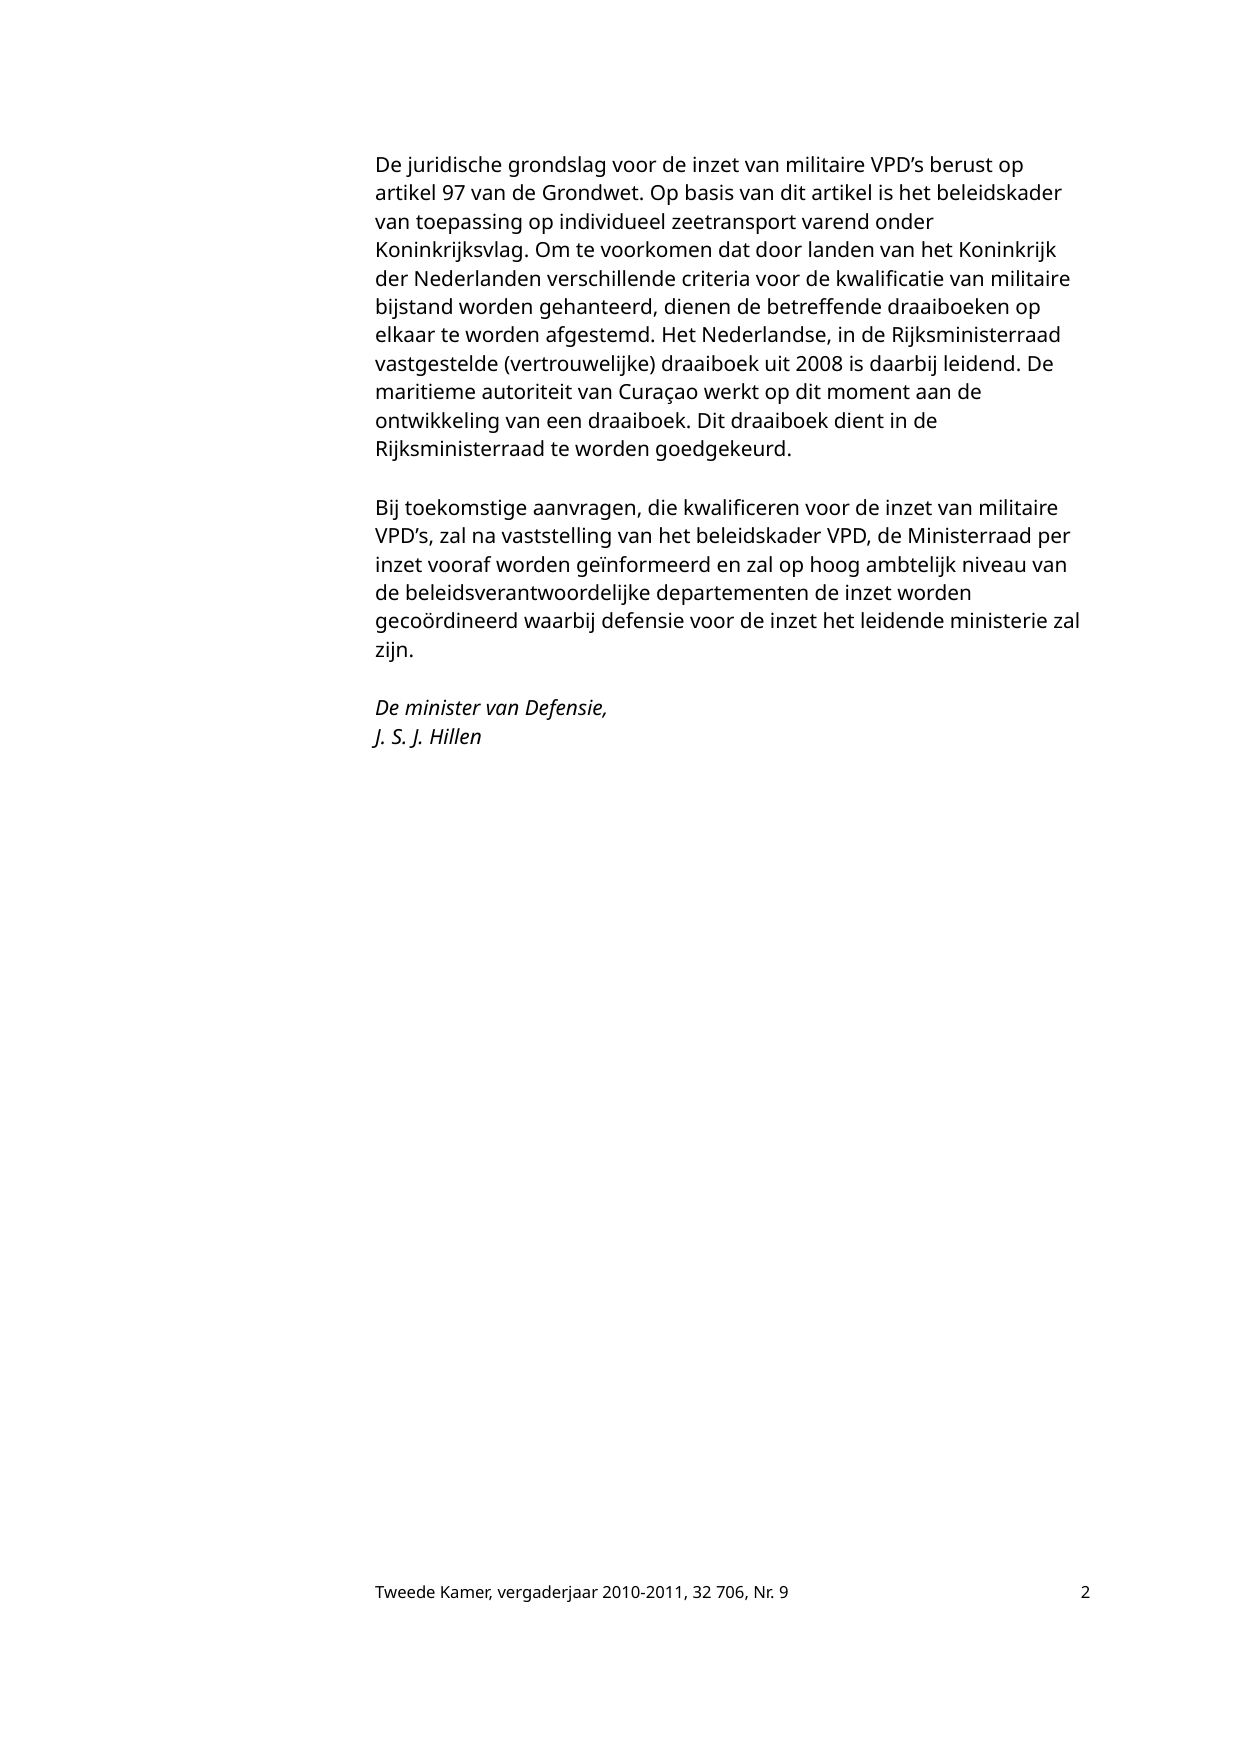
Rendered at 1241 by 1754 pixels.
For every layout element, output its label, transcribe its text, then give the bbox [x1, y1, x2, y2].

text Bij toekomstige aanvragen, die kwalificeren voor de inzet van militaire VPD’s, zal na vaststelling van het beleidskader VPD, de Ministerraad per inzet vooraf worden geïnformeerd en zal op hoog ambtelijk niveau van de beleidsverantwoordelijke departementen de inzet worden gecoördineerd waarbij defensie voor de inzet het leidende ministerie zal zijn. [375, 493, 1090, 663]
text De juridische grondslag voor de inzet van militaire VPD’s berust op artikel 97 van de Grondwet. Op basis van dit artikel is het beleidskader van toepassing op individueel zeetransport varend onder Koninkrijksvlag. Om te voorkomen dat door landen van het Koninkrijk der Nederlanden verschillende criteria voor de kwalificatie van militaire bijstand worden gehanteerd, dienen de betreffende draaiboeken op elkaar te worden afgestemd. Het Nederlandse, in de Rijksministerraad vastgestelde (vertrouwelijke) draaiboek uit 2008 is daarbij leidend. De maritieme autoriteit van Curaçao werkt op dit moment aan de ontwikkeling van een draaiboek. Dit draaiboek dient in de Rijksministerraad te worden goedgekeurd. [375, 150, 1090, 463]
text J. S. J. Hillen [375, 722, 1090, 750]
text De minister van Defensie, [375, 693, 1090, 722]
